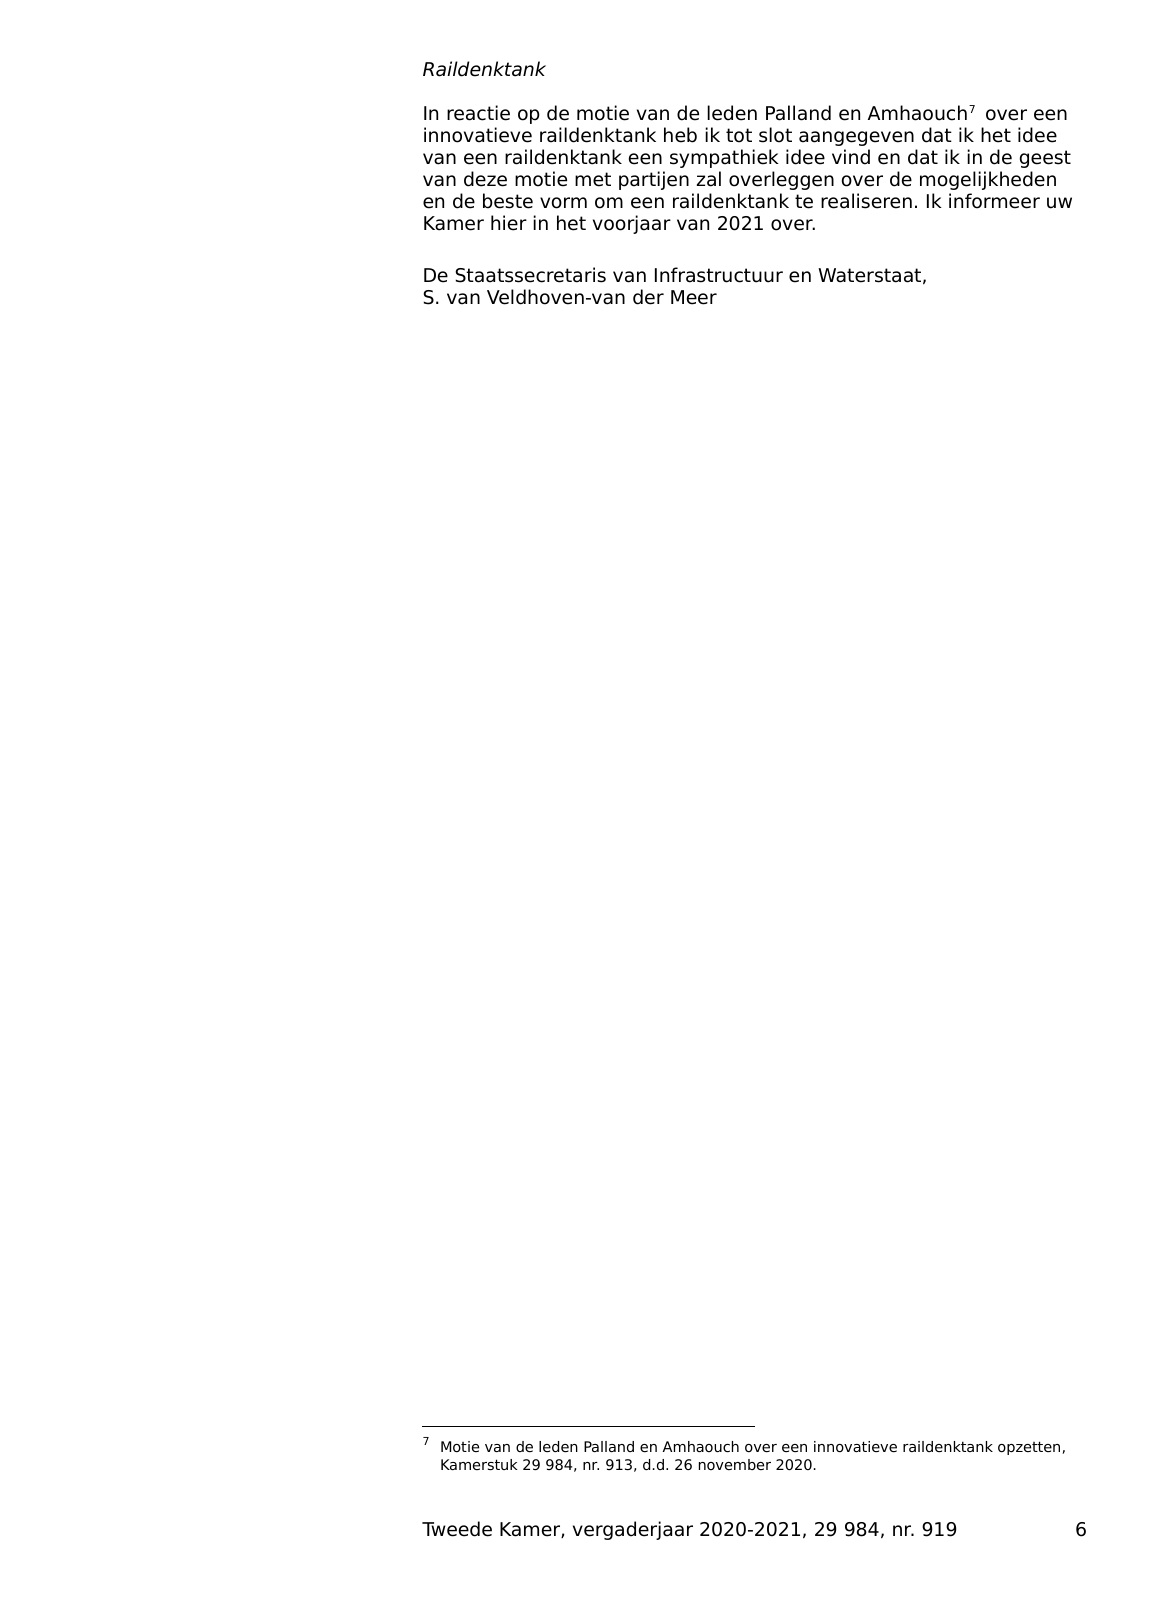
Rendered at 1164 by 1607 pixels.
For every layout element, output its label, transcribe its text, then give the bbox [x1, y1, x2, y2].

subtitle Raildenktank [422, 59, 1087, 81]
text Motie van de leden Palland en Amhaouch over een innovatieve raildenktank opzetten, Kamerstuk 29 984, nr. 913, d.d. 26 november 2020. [422, 1435, 1087, 1474]
text De Staatssecretaris van Infrastructuur en Waterstaat, S. van Veldhoven-van der Meer [422, 265, 1087, 309]
text In reactie op de motie van de leden Palland en Amhaouch over een innovatieve raildenktank heb ik tot slot aangegeven dat ik het idee van een raildenktank een sympathiek idee vind en dat ik in de geest van deze motie met partijen zal overleggen over de mogelijkheden en de beste vorm om een raildenktank te realiseren. Ik informeer uw Kamer hier in het voorjaar van 2021 over. [422, 103, 1087, 235]
